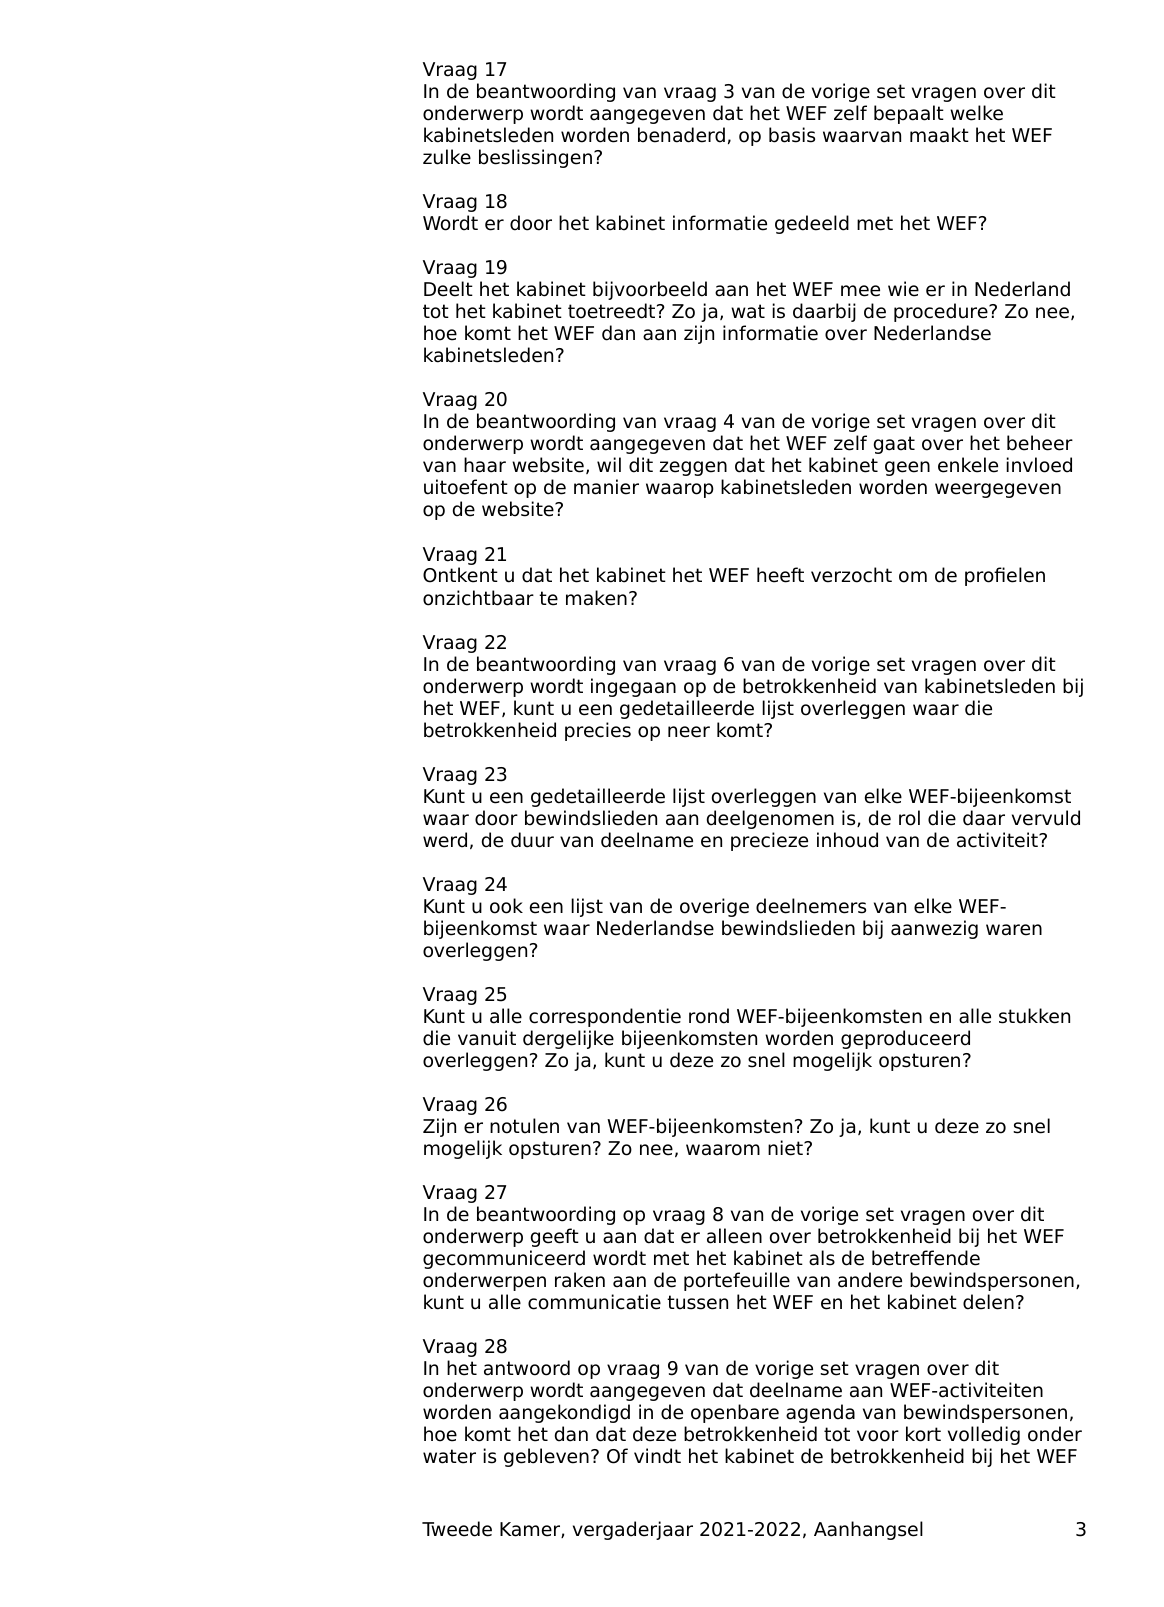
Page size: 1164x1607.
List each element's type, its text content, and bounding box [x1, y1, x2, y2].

text Vraag 26 [422, 1094, 1087, 1116]
text Zijn er notulen van WEF-bijeenkomsten? Zo ja, kunt u deze zo snel mogelijk opsturen? Zo nee, waarom niet? [422, 1116, 1087, 1160]
text Vraag 18 [422, 191, 1087, 213]
text Wordt er door het kabinet informatie gedeeld met het WEF? [422, 213, 1087, 235]
text Vraag 24 [422, 874, 1087, 896]
text Kunt u een gedetailleerde lijst overleggen van elke WEF-bijeenkomst waar door bewindslieden aan deelgenomen is, de rol die daar vervuld werd, de duur van deelname en precieze inhoud van de activiteit? [422, 786, 1087, 852]
text In de beantwoording van vraag 6 van de vorige set vragen over dit onderwerp wordt ingegaan op de betrokkenheid van kabinetsleden bij het WEF, kunt u een gedetailleerde lijst overleggen waar die betrokkenheid precies op neer komt? [422, 653, 1087, 741]
text In het antwoord op vraag 9 van de vorige set vragen over dit onderwerp wordt aangegeven dat deelname aan WEF-activiteiten worden aangekondigd in de openbare agenda van bewindspersonen, hoe komt het dan dat deze betrokkenheid tot voor kort volledig onder water is gebleven? Of vindt het kabinet de betrokkenheid bij het WEF [422, 1358, 1087, 1468]
text In de beantwoording van vraag 4 van de vorige set vragen over dit onderwerp wordt aangegeven dat het WEF zelf gaat over het beheer van haar website, wil dit zeggen dat het kabinet geen enkele invloed uitoefent op de manier waarop kabinetsleden worden weergegeven op de website? [422, 411, 1087, 521]
text Vraag 17 [422, 59, 1087, 81]
text Ontkent u dat het kabinet het WEF heeft verzocht om de profielen onzichtbaar te maken? [422, 565, 1087, 609]
text Vraag 22 [422, 632, 1087, 653]
text Vraag 21 [422, 543, 1087, 565]
text Vraag 25 [422, 984, 1087, 1006]
text Deelt het kabinet bijvoorbeeld aan het WEF mee wie er in Nederland tot het kabinet toetreedt? Zo ja, wat is daarbij de procedure? Zo nee, hoe komt het WEF dan aan zijn informatie over Nederlandse kabinetsleden? [422, 279, 1087, 367]
text Kunt u ook een lijst van de overige deelnemers van elke WEF-bijeenkomst waar Nederlandse bewindslieden bij aanwezig waren overleggen? [422, 896, 1087, 962]
text Vraag 27 [422, 1182, 1087, 1204]
text Vraag 28 [422, 1336, 1087, 1358]
text In de beantwoording van vraag 3 van de vorige set vragen over dit onderwerp wordt aangegeven dat het WEF zelf bepaalt welke kabinetsleden worden benaderd, op basis waarvan maakt het WEF zulke beslissingen? [422, 81, 1087, 169]
text In de beantwoording op vraag 8 van de vorige set vragen over dit onderwerp geeft u aan dat er alleen over betrokkenheid bij het WEF gecommuniceerd wordt met het kabinet als de betreffende onderwerpen raken aan de portefeuille van andere bewindspersonen, kunt u alle communicatie tussen het WEF en het kabinet delen? [422, 1204, 1087, 1314]
text Vraag 23 [422, 764, 1087, 786]
text Kunt u alle correspondentie rond WEF-bijeenkomsten en alle stukken die vanuit dergelijke bijeenkomsten worden geproduceerd overleggen? Zo ja, kunt u deze zo snel mogelijk opsturen? [422, 1006, 1087, 1072]
text Vraag 20 [422, 389, 1087, 411]
text Vraag 19 [422, 257, 1087, 279]
